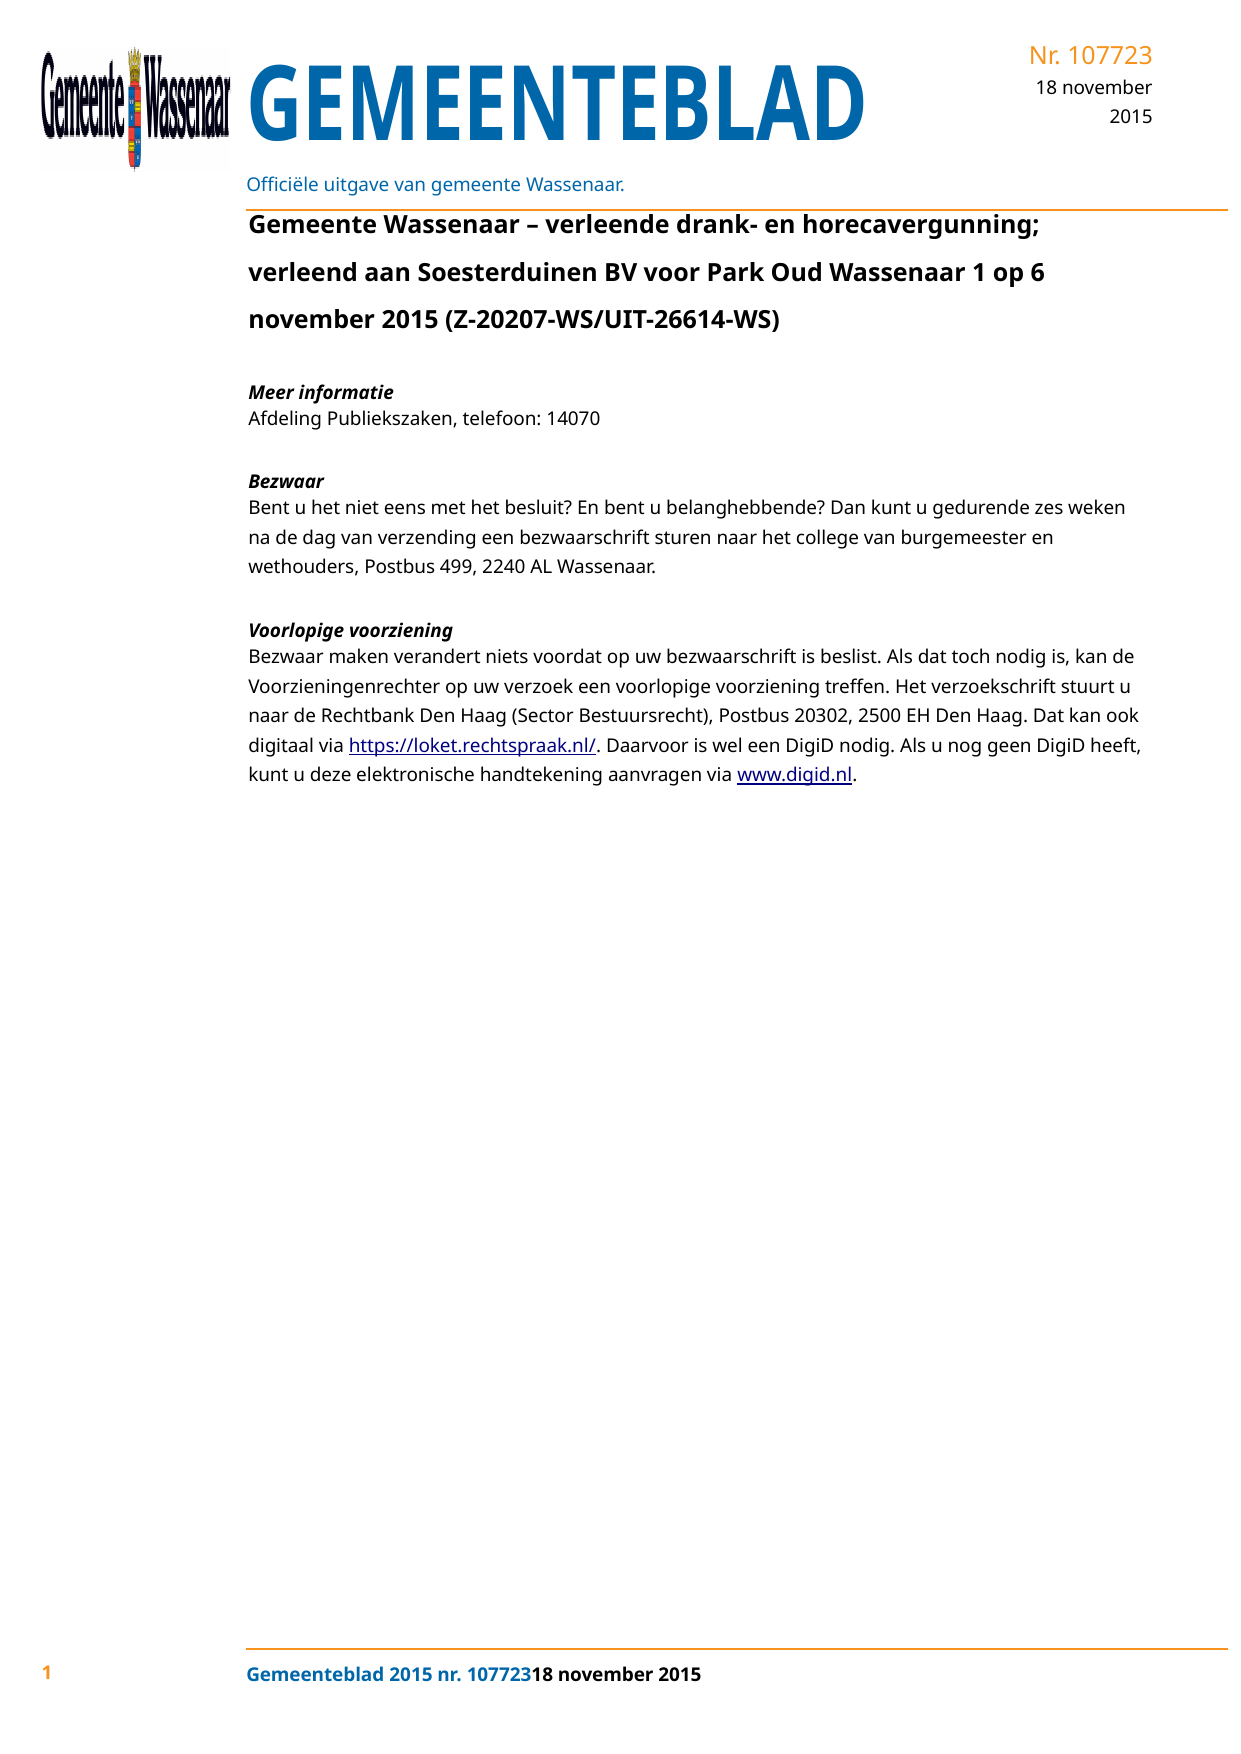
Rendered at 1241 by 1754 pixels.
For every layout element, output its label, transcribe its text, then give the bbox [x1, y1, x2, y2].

text Meer informatie [248, 379, 1152, 405]
picture [41, 47, 231, 172]
text Bezwaar maken verandert niets voordat op uw bezwaarschrift is beslist. Als dat toch nodig is, kan de Voorzieningenrechter op uw verzoek een voorlopige voorziening treffen. Het verzoekschrift stuurt u naar de Rechtbank Den Haag (Sector Bestuursrecht), Postbus 20302, 2500 EH Den Haag. Dat kan ook digitaal via https://loket.rechtspraak.nl/. Daarvoor is wel een DigiD nodig. Als u nog geen DigiD heeft, kunt u deze elektronische handtekening aanvragen via www.digid.nl. [248, 643, 1152, 787]
text Voorlopige voorziening [248, 618, 1152, 643]
text Gemeente Wassenaar – verleende drank- en horecavergunning; verleend aan Soesterduinen BV voor Park Oud Wassenaar 1 op 6 november 2015 (Z-20207-WS/UIT-26614-WS) [248, 211, 1152, 336]
text Afdeling Publiekszaken, telefoon: 14070 [248, 405, 1152, 431]
text Bezwaar [248, 469, 1152, 494]
text Bent u het niet eens met het besluit? En bent u belanghebbende? Dan kunt u gedurende zes weken na de dag van verzending een bezwaarschrift sturen naar het college van burgemeester en wethouders, Postbus 499, 2240 AL Wassenaar. [248, 494, 1152, 579]
